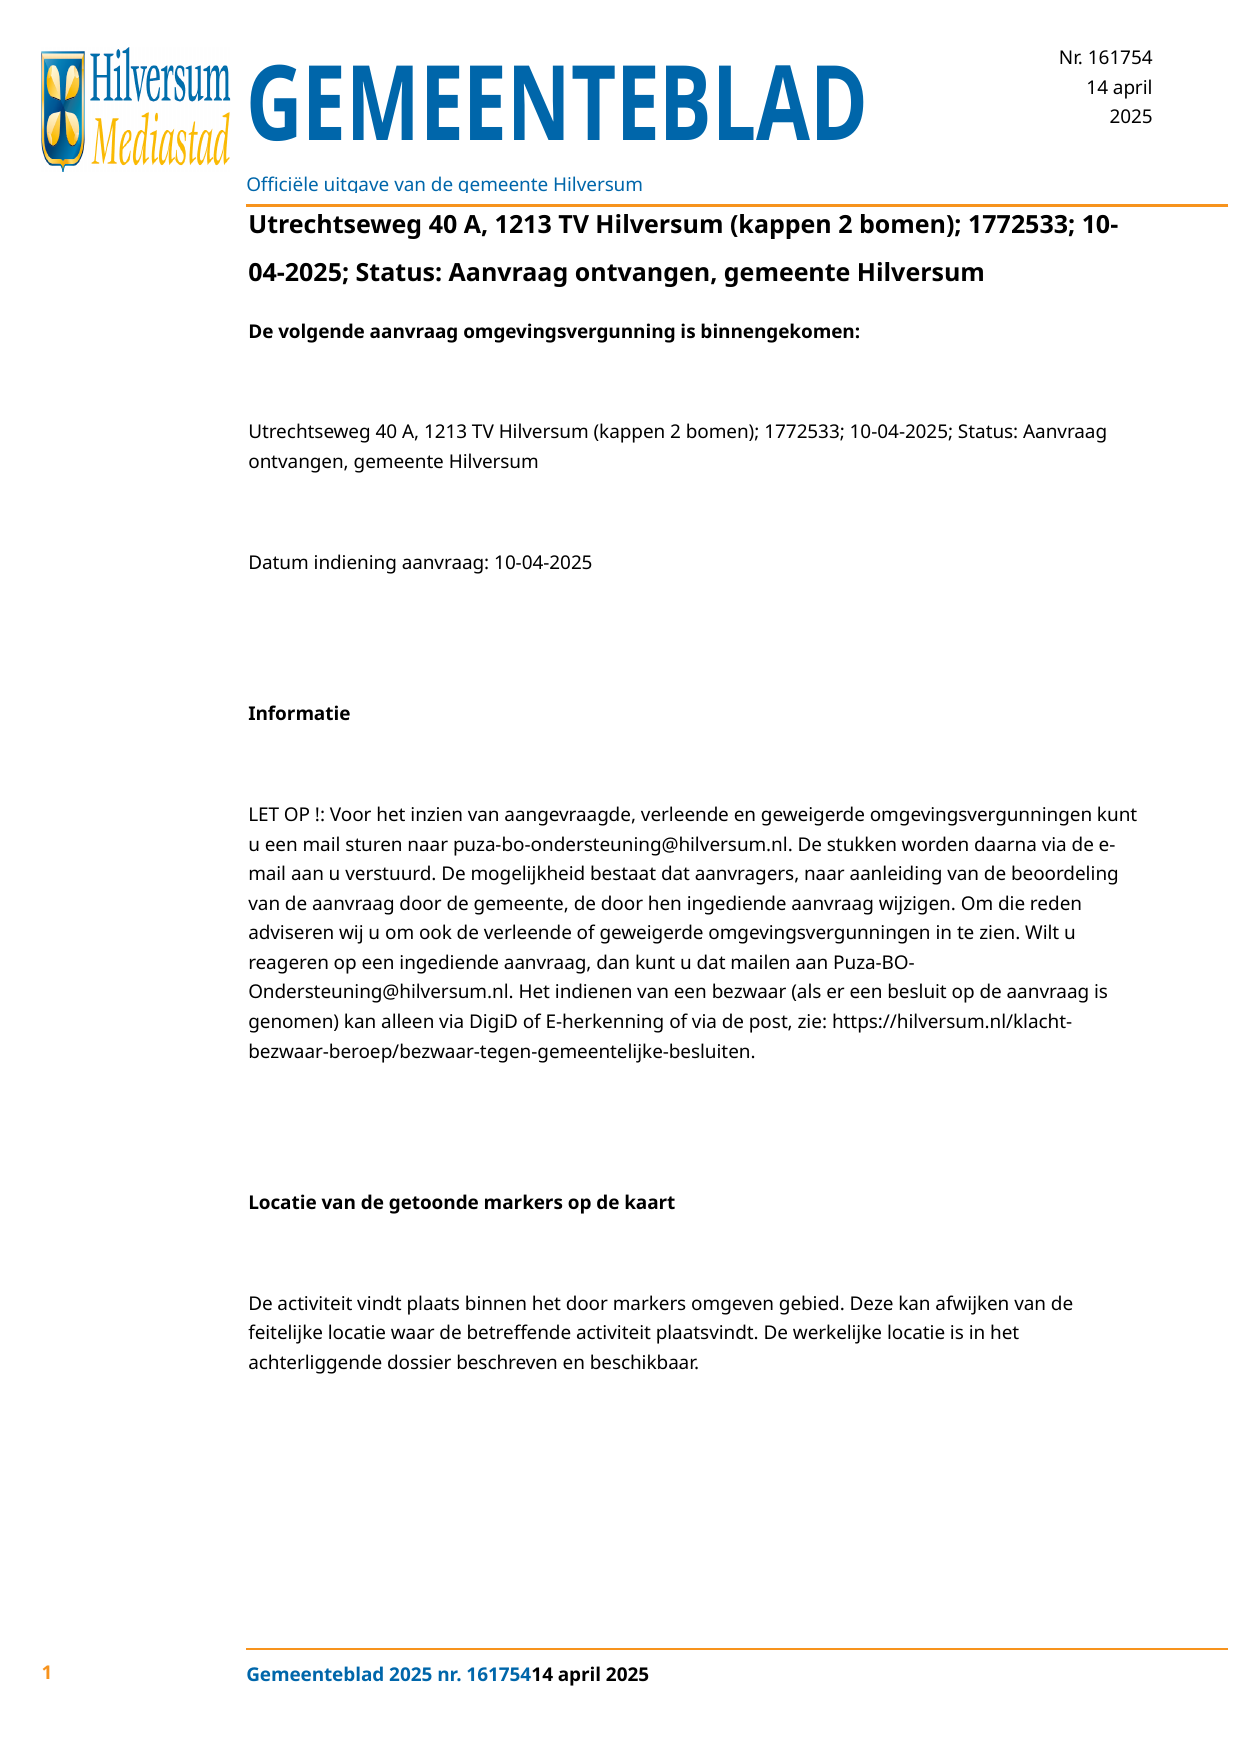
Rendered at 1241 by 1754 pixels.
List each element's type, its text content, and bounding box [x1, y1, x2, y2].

text Locatie van de getoonde markers op de kaart [248, 1189, 1152, 1215]
text Datum indiening aanvraag: 10-04-2025 [248, 549, 1152, 575]
text Utrechtseweg 40 A, 1213 TV Hilversum (kappen 2 bomen); 1772533; 10-04-2025; Status: Aanvraag ontvangen, gemeente Hilversum [248, 207, 1152, 288]
text De volgende aanvraag omgevingsvergunning is binnengekomen: [248, 318, 1152, 344]
text Informatie [248, 700, 1152, 726]
text Utrechtseweg 40 A, 1213 TV Hilversum (kappen 2 bomen); 1772533; 10-04-2025; Status: Aanvraag ontvangen, gemeente Hilversum [248, 419, 1152, 474]
text LET OP !: Voor het inzien van aangevraagde, verleende en geweigerde omgevingsvergunningen kunt u een mail sturen naar puza-bo-ondersteuning@hilversum.nl. De stukken worden daarna via de e-mail aan u verstuurd. De mogelijkheid bestaat dat aanvragers, naar aanleiding van de beoordeling van de aanvraag door de gemeente, de door hen ingediende aanvraag wijzigen. Om die reden adviseren wij u om ook de verleende of geweigerde omgevingsvergunningen in te zien. Wilt u reageren op een ingediende aanvraag, dan kunt u dat mailen aan Puza-BO-Ondersteuning@hilversum.nl. Het indienen van een bezwaar (als er een besluit op de aanvraag is genomen) kan alleen via DigiD of E-herkenning of via de post, zie: https://hilversum.nl/klacht-bezwaar-beroep/bezwaar-tegen-gemeentelijke-besluiten. [248, 801, 1152, 1064]
text De activiteit vindt plaats binnen het door markers omgeven gebied. Deze kan afwijken van de feitelijke locatie waar de betreffende activiteit plaatsvindt. De werkelijke locatie is in het achterliggende dossier beschreven en beschikbaar. [248, 1290, 1152, 1375]
picture [41, 47, 231, 172]
